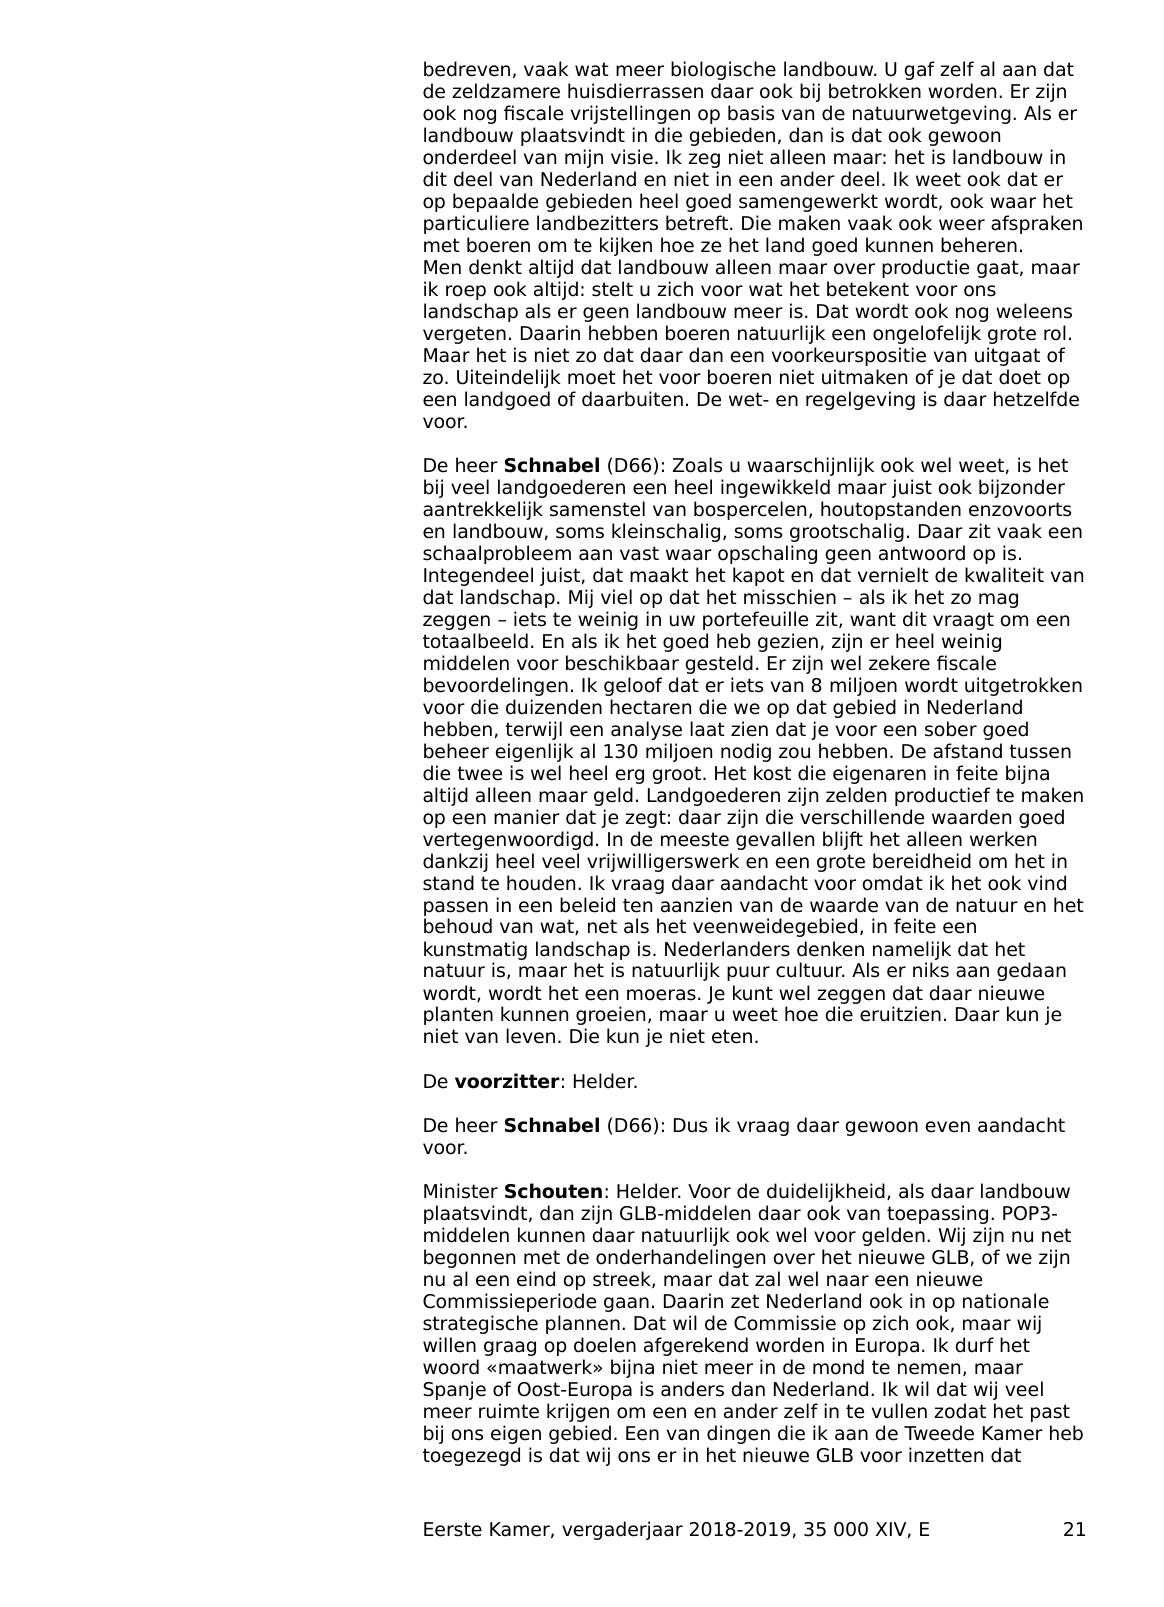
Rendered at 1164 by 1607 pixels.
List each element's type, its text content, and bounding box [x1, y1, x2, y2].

text De heer Schnabel (D66): Dus ik vraag daar gewoon even aandacht voor. [422, 1115, 1087, 1159]
text Minister Schouten: Helder. Voor de duidelijkheid, als daar landbouw plaatsvindt, dan zijn GLB-middelen daar ook van toepassing. POP3-middelen kunnen daar natuurlijk ook wel voor gelden. Wij zijn nu net begonnen met de onderhandelingen over het nieuwe GLB, of we zijn nu al een eind op streek, maar dat zal wel naar een nieuwe Commissieperiode gaan. Daarin zet Nederland ook in op nationale strategische plannen. Dat wil de Commissie op zich ook, maar wij willen graag op doelen afgerekend worden in Europa. Ik durf het woord «maatwerk» bijna niet meer in de mond te nemen, maar Spanje of Oost-Europa is anders dan Nederland. Ik wil dat wij veel meer ruimte krijgen om een en ander zelf in te vullen zodat het past bij ons eigen gebied. Een van dingen die ik aan de Tweede Kamer heb toegezegd is dat wij ons er in het nieuwe GLB voor inzetten dat [422, 1181, 1087, 1467]
text De heer Schnabel (D66): Zoals u waarschijnlijk ook wel weet, is het bij veel landgoederen een heel ingewikkeld maar juist ook bijzonder aantrekkelijk samenstel van bospercelen, houtopstanden enzovoorts en landbouw, soms kleinschalig, soms grootschalig. Daar zit vaak een schaalprobleem aan vast waar opschaling geen antwoord op is. Integendeel juist, dat maakt het kapot en dat vernielt de kwaliteit van dat landschap. Mij viel op dat het misschien – als ik het zo mag zeggen – iets te weinig in uw portefeuille zit, want dit vraagt om een totaalbeeld. En als ik het goed heb gezien, zijn er heel weinig middelen voor beschikbaar gesteld. Er zijn wel zekere fiscale bevoordelingen. Ik geloof dat er iets van 8 miljoen wordt uitgetrokken voor die duizenden hectaren die we op dat gebied in Nederland hebben, terwijl een analyse laat zien dat je voor een sober goed beheer eigenlijk al 130 miljoen nodig zou hebben. De afstand tussen die twee is wel heel erg groot. Het kost die eigenaren in feite bijna altijd alleen maar geld. Landgoederen zijn zelden productief te maken op een manier dat je zegt: daar zijn die verschillende waarden goed vertegenwoordigd. In de meeste gevallen blijft het alleen werken dankzij heel veel vrijwilligerswerk en een grote bereidheid om het in stand te houden. Ik vraag daar aandacht voor omdat ik het ook vind passen in een beleid ten aanzien van de waarde van de natuur en het behoud van wat, net als het veenweidegebied, in feite een kunstmatig landschap is. Nederlanders denken namelijk dat het natuur is, maar het is natuurlijk puur cultuur. Als er niks aan gedaan wordt, wordt het een moeras. Je kunt wel zeggen dat daar nieuwe planten kunnen groeien, maar u weet hoe die eruitzien. Daar kun je niet van leven. Die kun je niet eten. [422, 455, 1087, 1048]
text De voorzitter: Helder. [422, 1071, 1087, 1092]
text bedreven, vaak wat meer biologische landbouw. U gaf zelf al aan dat de zeldzamere huisdierrassen daar ook bij betrokken worden. Er zijn ook nog fiscale vrijstellingen op basis van de natuurwetgeving. Als er landbouw plaatsvindt in die gebieden, dan is dat ook gewoon onderdeel van mijn visie. Ik zeg niet alleen maar: het is landbouw in dit deel van Nederland en niet in een ander deel. Ik weet ook dat er op bepaalde gebieden heel goed samengewerkt wordt, ook waar het particuliere landbezitters betreft. Die maken vaak ook weer afspraken met boeren om te kijken hoe ze het land goed kunnen beheren. [422, 59, 1087, 257]
text Men denkt altijd dat landbouw alleen maar over productie gaat, maar ik roep ook altijd: stelt u zich voor wat het betekent voor ons landschap als er geen landbouw meer is. Dat wordt ook nog weleens vergeten. Daarin hebben boeren natuurlijk een ongelofelijk grote rol. Maar het is niet zo dat daar dan een voorkeurspositie van uitgaat of zo. Uiteindelijk moet het voor boeren niet uitmaken of je dat doet op een landgoed of daarbuiten. De wet- en regelgeving is daar hetzelfde voor. [422, 257, 1087, 433]
